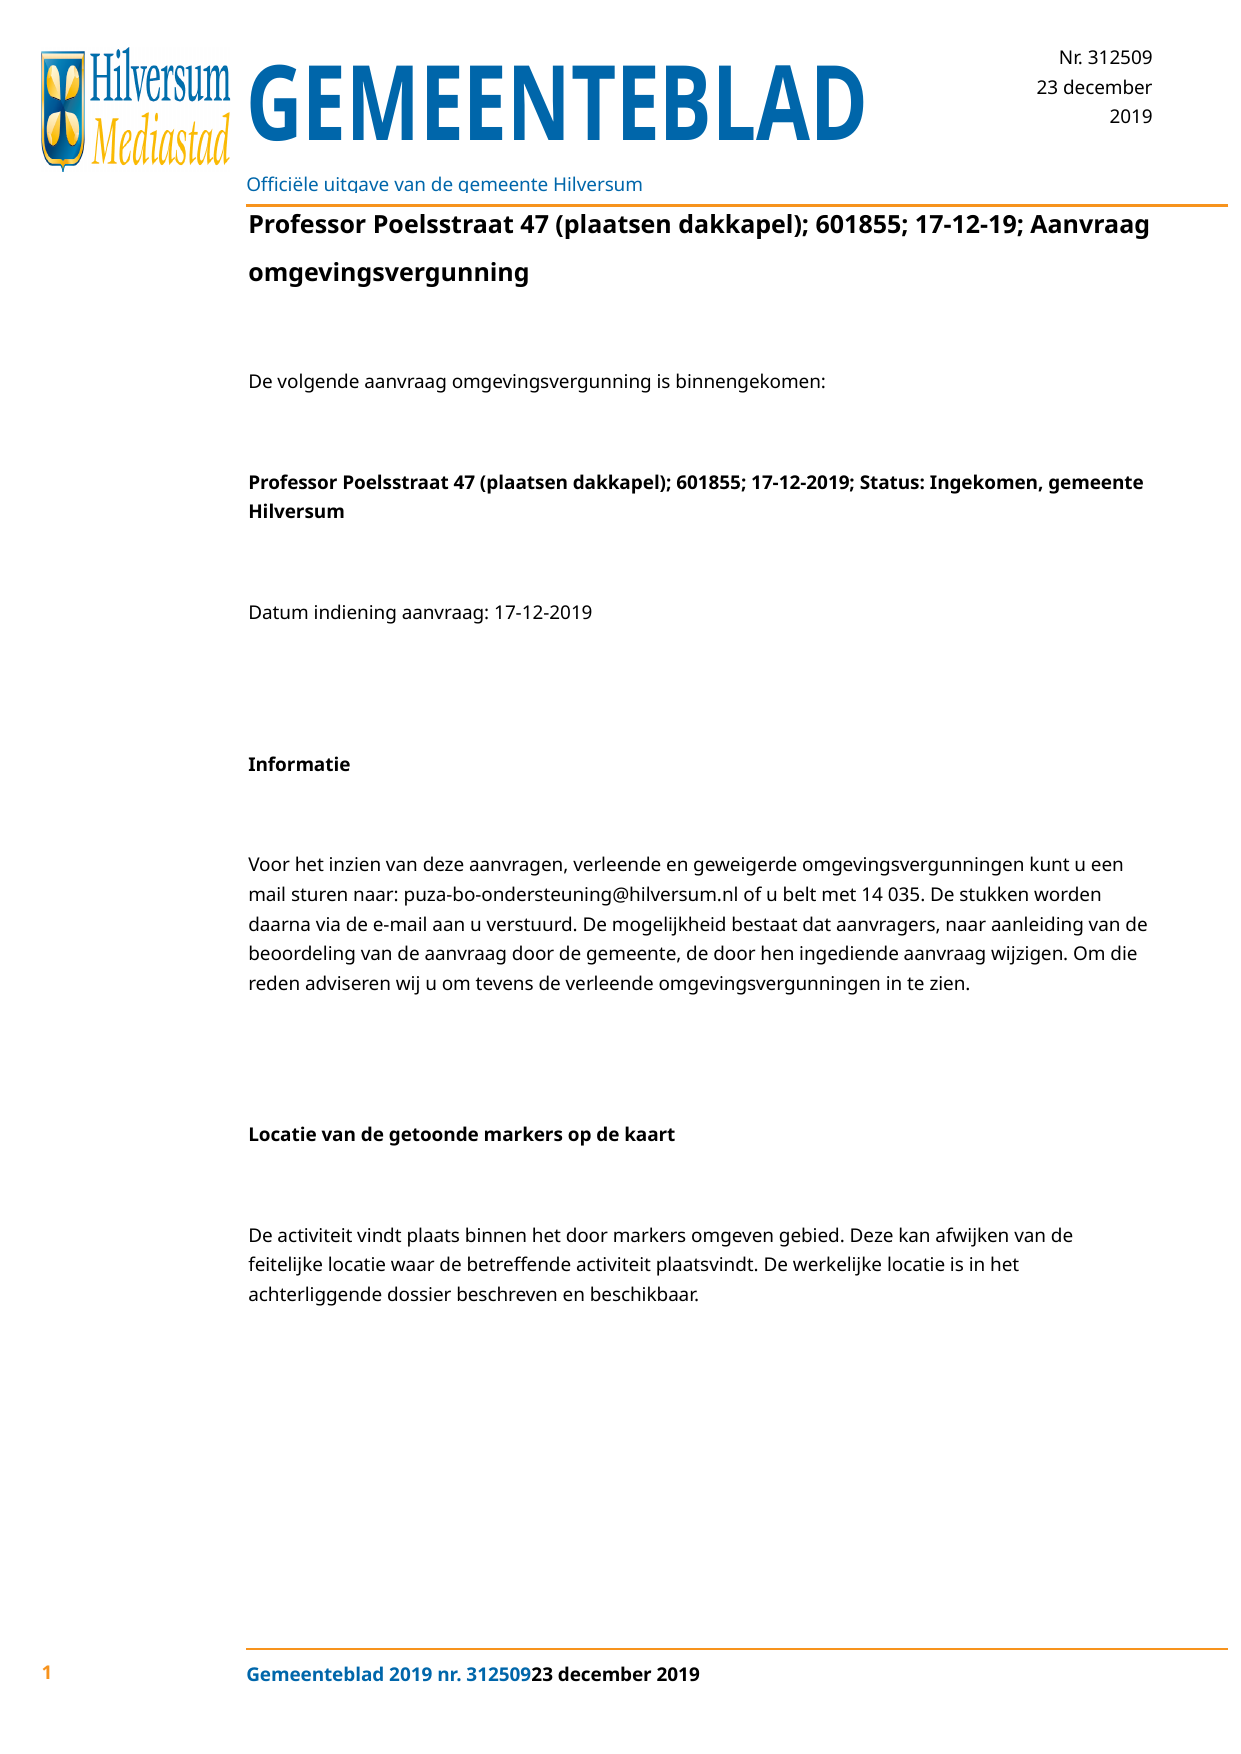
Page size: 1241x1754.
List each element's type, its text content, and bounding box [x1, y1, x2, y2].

picture [41, 47, 231, 172]
text Professor Poelsstraat 47 (plaatsen dakkapel); 601855; 17-12-2019; Status: Ingekomen, gemeente Hilversum [248, 469, 1152, 524]
text Informatie [248, 751, 1152, 777]
text Professor Poelsstraat 47 (plaatsen dakkapel); 601855; 17-12-19; Aanvraag omgevingsvergunning [248, 207, 1152, 288]
text Locatie van de getoonde markers op de kaart [248, 1121, 1152, 1147]
text Datum indiening aanvraag: 17-12-2019 [248, 599, 1152, 625]
text De volgende aanvraag omgevingsvergunning is binnengekomen: [248, 368, 1152, 394]
text De activiteit vindt plaats binnen het door markers omgeven gebied. Deze kan afwijken van de feitelijke locatie waar de betreffende activiteit plaatsvindt. De werkelijke locatie is in het achterliggende dossier beschreven en beschikbaar. [248, 1222, 1152, 1307]
text Voor het inzien van deze aanvragen, verleende en geweigerde omgevingsvergunningen kunt u een mail sturen naar: puza-bo-ondersteuning@hilversum.nl of u belt met 14 035. De stukken worden daarna via de e-mail aan u verstuurd. De mogelijkheid bestaat dat aanvragers, naar aanleiding van de beoordeling van de aanvraag door de gemeente, de door hen ingediende aanvraag wijzigen. Om die reden adviseren wij u om tevens de verleende omgevingsvergunningen in te zien. [248, 852, 1152, 996]
